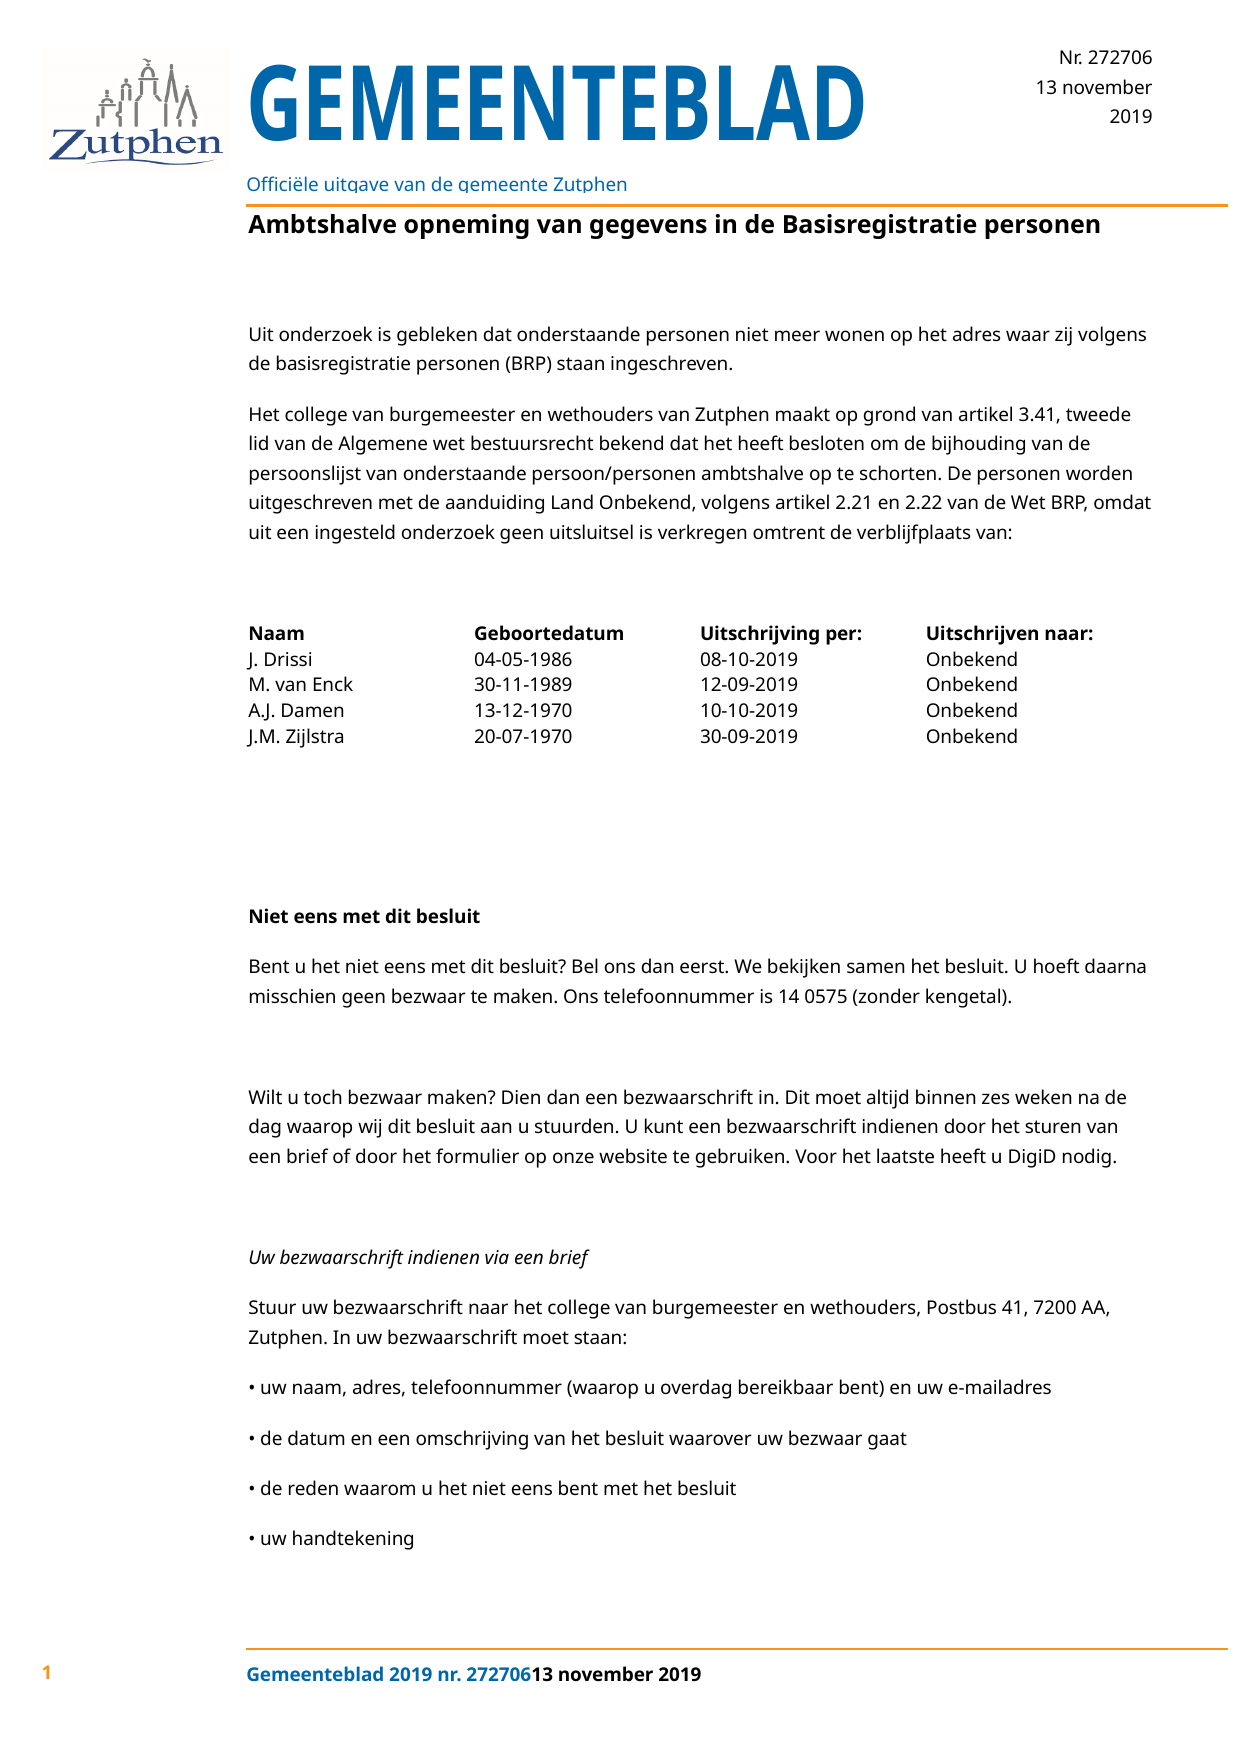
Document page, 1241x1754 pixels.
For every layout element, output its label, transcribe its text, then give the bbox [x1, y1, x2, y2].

text Het college van burgemeester en wethouders van Zutphen maakt op grond van artikel 3.41, tweede lid van de Algemene wet bestuursrecht bekend dat het heeft besloten om de bijhouding van de persoonslijst van onderstaande persoon/personen ambtshalve op te schorten. De personen worden uitgeschreven met de aanduiding Land Onbekend, volgens artikel 2.21 en 2.22 van de Wet BRP, omdat uit een ingesteld onderzoek geen uitsluitsel is verkregen omtrent de verblijfplaats van: [248, 401, 1152, 545]
table_cell 30-11-1989 [474, 671, 700, 697]
picture [41, 47, 231, 172]
table_cell 04-05-1986 [474, 646, 700, 671]
table_cell Onbekend [926, 646, 1152, 671]
text Wilt u toch bezwaar maken? Dien dan een bezwaarschrift in. Dit moet altijd binnen zes weken na de dag waarop wij dit besluit aan u stuurden. U kunt een bezwaarschrift indienen door het sturen van een brief of door het formulier op onze website te gebruiken. Voor het laatste heeft u DigiD nodig. [248, 1084, 1152, 1169]
text Ambtshalve opneming van gegevens in de Basisregistratie personen [248, 207, 1152, 241]
table_cell 12-09-2019 [700, 671, 926, 697]
table_cell 08-10-2019 [700, 646, 926, 671]
table_cell Onbekend [926, 697, 1152, 723]
table_cell 13-12-1970 [474, 697, 700, 723]
table_cell J. Drissi [248, 646, 474, 671]
table_header Naam [248, 620, 474, 646]
table_cell M. van Enck [248, 671, 474, 697]
text • de reden waarom u het niet eens bent met het besluit [248, 1475, 1152, 1501]
table_cell 30-09-2019 [700, 723, 926, 749]
table_cell J.M. Zijlstra [248, 723, 474, 749]
table_header Uitschrijving per: [700, 620, 926, 646]
table_cell 20-07-1970 [474, 723, 700, 749]
text Bent u het niet eens met dit besluit? Bel ons dan eerst. We bekijken samen het besluit. U hoeft daarna misschien geen bezwaar te maken. Ons telefoonnummer is 14 0575 (zonder kengetal). [248, 953, 1152, 1009]
table_header Uitschrijven naar: [926, 620, 1152, 646]
table_cell A.J. Damen [248, 697, 474, 723]
text • uw naam, adres, telefoonnummer (waarop u overdag bereikbaar bent) en uw e-mailadres [248, 1374, 1152, 1400]
table_cell Onbekend [926, 723, 1152, 749]
text Stuur uw bezwaarschrift naar het college van burgemeester en wethouders, Postbus 41, 7200 AA, Zutphen. In uw bezwaarschrift moet staan: [248, 1294, 1152, 1350]
table_header Geboortedatum [474, 620, 700, 646]
text • de datum en een omschrijving van het besluit waarover uw bezwaar gaat [248, 1425, 1152, 1451]
text Uit onderzoek is gebleken dat onderstaande personen niet meer wonen op het adres waar zij volgens de basisregistratie personen (BRP) staan ingeschreven. [248, 321, 1152, 376]
text • uw handtekening [248, 1526, 1152, 1551]
text Niet eens met dit besluit [248, 903, 1152, 929]
text Uw bezwaarschrift indienen via een brief [248, 1244, 1152, 1270]
table_cell Onbekend [926, 671, 1152, 697]
table_cell 10-10-2019 [700, 697, 926, 723]
